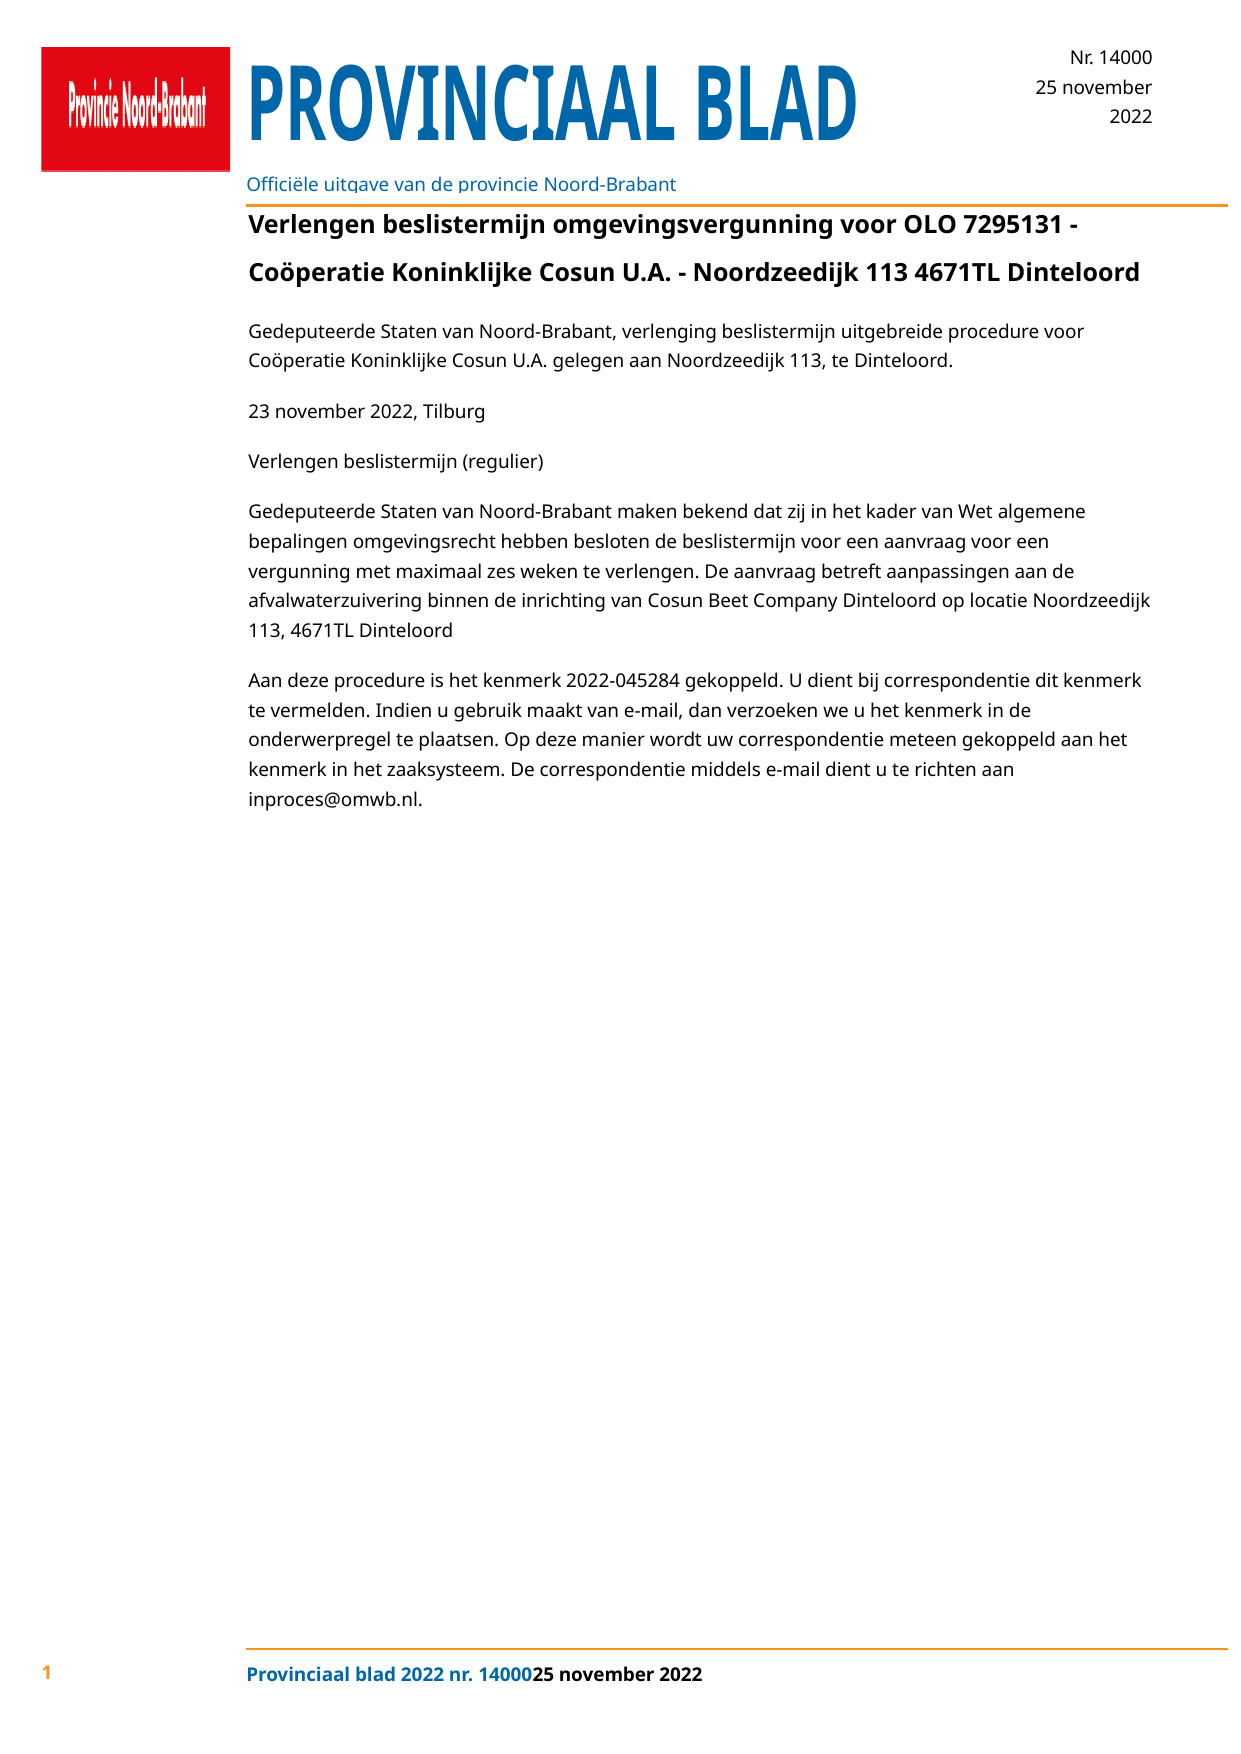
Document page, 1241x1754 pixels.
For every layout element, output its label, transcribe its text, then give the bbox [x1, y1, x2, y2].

text Gedeputeerde Staten van Noord-Brabant maken bekend dat zij in het kader van Wet algemene bepalingen omgevingsrecht hebben besloten de beslistermijn voor een aanvraag voor een vergunning met maximaal zes weken te verlengen. De aanvraag betreft aanpassingen aan de afvalwaterzuivering binnen de inrichting van Cosun Beet Company Dinteloord op locatie Noordzeedijk 113, 4671TL Dinteloord [248, 499, 1152, 643]
text Gedeputeerde Staten van Noord-Brabant, verlenging beslistermijn uitgebreide procedure voor Coöperatie Koninklijke Cosun U.A. gelegen aan Noordzeedijk 113, te Dinteloord. [248, 318, 1152, 373]
text 23 november 2022, Tilburg [248, 398, 1152, 424]
picture [41, 47, 231, 172]
text Aan deze procedure is het kenmerk 2022-045284 gekoppeld. U dient bij correspondentie dit kenmerk te vermelden. Indien u gebruik maakt van e-mail, dan verzoeken we u het kenmerk in de onderwerpregel te plaatsen. Op deze manier wordt uw correspondentie meteen gekoppeld aan het kenmerk in het zaaksysteem. De correspondentie middels e-mail dient u te richten aan inproces@omwb.nl. [248, 667, 1152, 812]
text Verlengen beslistermijn (regulier) [248, 448, 1152, 474]
text Verlengen beslistermijn omgevingsvergunning voor OLO 7295131 - Coöperatie Koninklijke Cosun U.A. - Noordzeedijk 113 4671TL Dinteloord [248, 207, 1152, 288]
